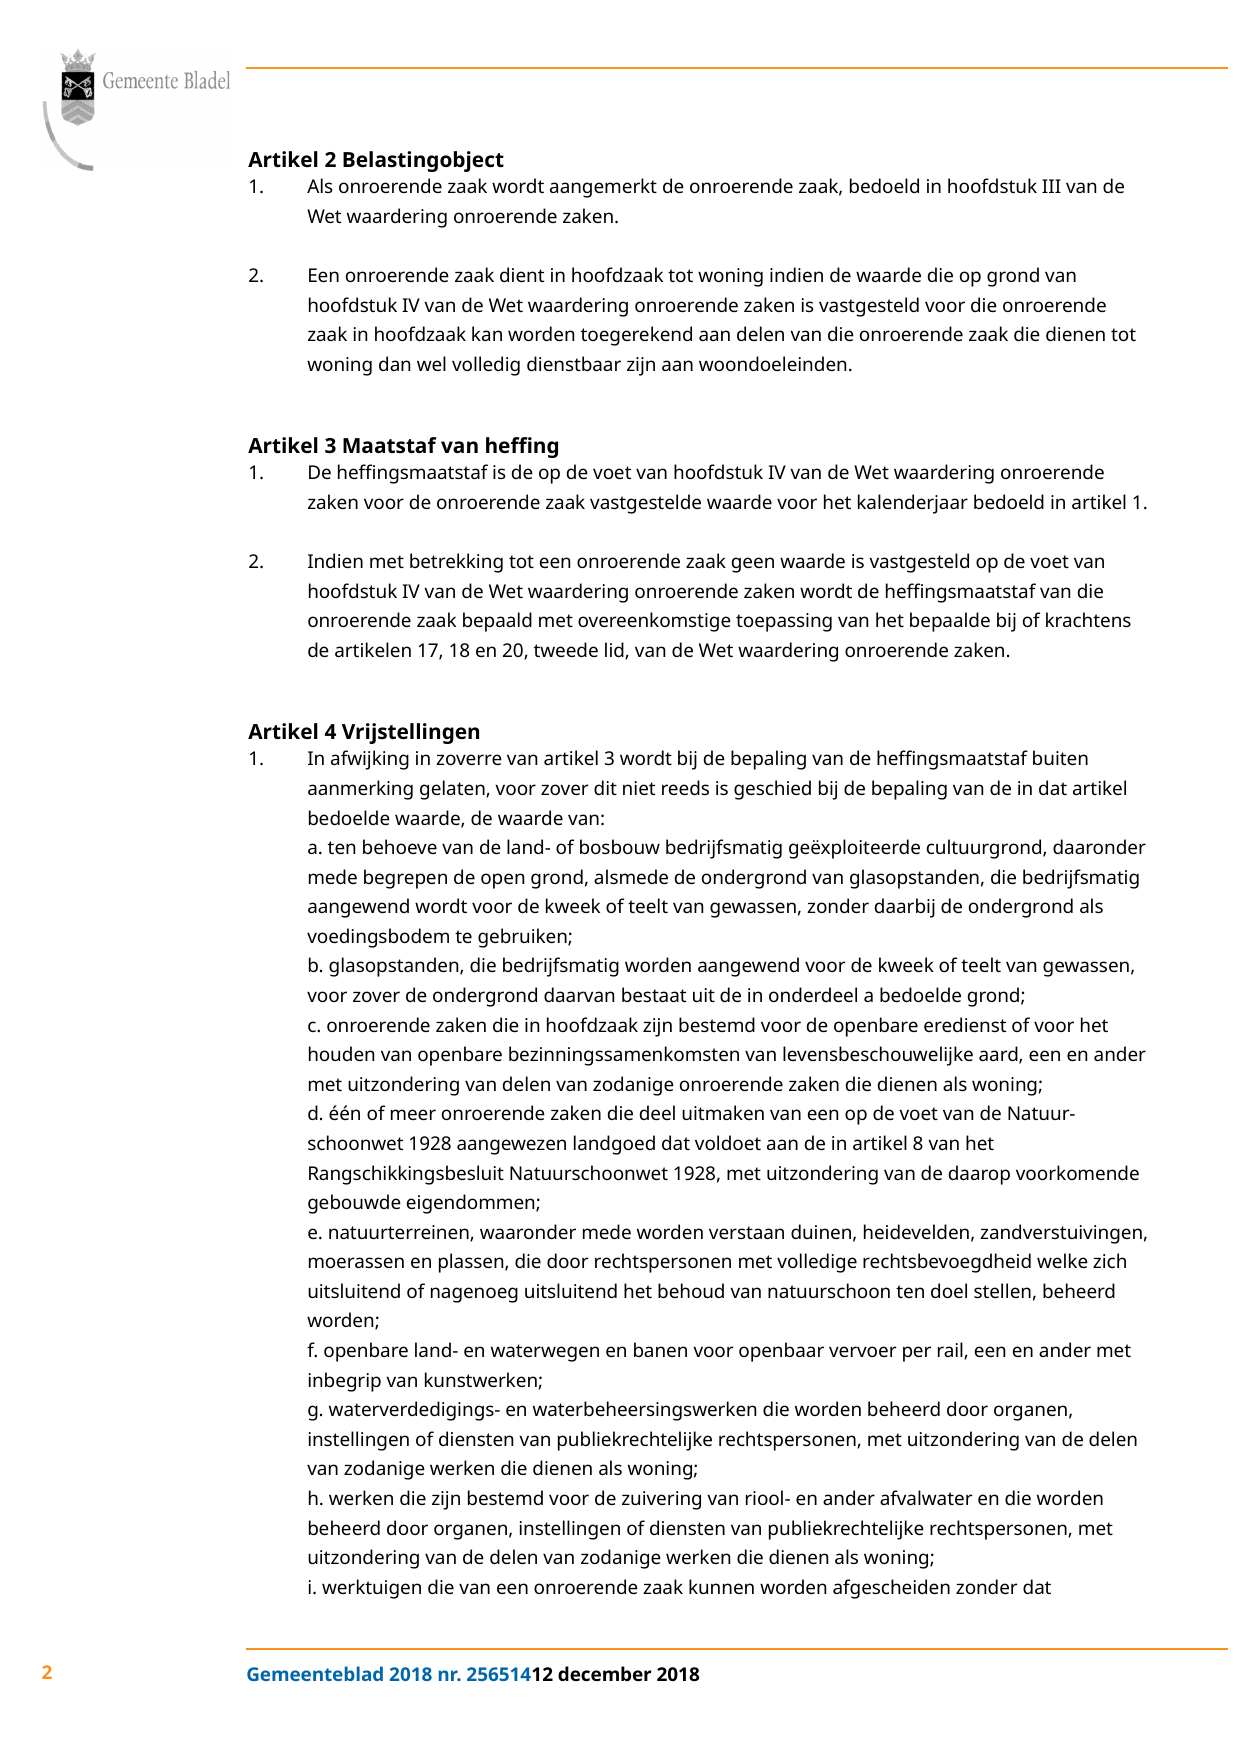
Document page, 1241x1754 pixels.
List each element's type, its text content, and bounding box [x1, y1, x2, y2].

text Artikel 2 Belastingobject [248, 145, 1152, 174]
list b. glasopstanden, die bedrijfsmatig worden aangewend voor de kweek of teelt van gewassen, voor zover de ondergrond daarvan bestaat uit de in onderdeel a bedoelde grond; [248, 953, 1152, 1008]
list e. natuurterreinen, waaronder mede worden verstaan duinen, heidevelden, zandverstuivingen, moerassen en plassen, die door rechtspersonen met volledige rechtsbevoegdheid welke zich uitsluitend of nagenoeg uitsluitend het behoud van natuurschoon ten doel stellen, beheerd worden; [248, 1219, 1152, 1333]
list g. waterverdedigings- en waterbeheersingswerken die worden beheerd door organen, instellingen of diensten van publiekrechtelijke rechtspersonen, met uitzondering van de delen van zodanige werken die dienen als woning; [248, 1396, 1152, 1481]
list d. één of meer onroerende zaken die deel uitmaken van een op de voet van de Natuur-schoonwet 1928 aangewezen landgoed dat voldoet aan de in artikel 8 van het Rangschikkingsbesluit Natuurschoonwet 1928, met uitzondering van de daarop voorkomende gebouwde eigendommen; [248, 1101, 1152, 1215]
list In afwijking in zoverre van artikel 3 wordt bij de bepaling van de heffingsmaatstaf buiten aanmerking gelaten, voor zover dit niet reeds is geschied bij de bepaling van de in dat artikel bedoelde waarde, de waarde van: [248, 746, 1152, 830]
list Indien met betrekking tot een onroerende zaak geen waarde is vastgesteld op de voet van hoofdstuk IV van de Wet waardering onroerende zaken wordt de heffingsmaatstaf van die onroerende zaak bepaald met overeenkomstige toepassing van het bepaalde bij of krachtens de artikelen 17, 18 en 20, tweede lid, van de Wet waardering onroerende zaken. [248, 548, 1152, 663]
list h. werken die zijn bestemd voor de zuivering van riool- en ander afvalwater en die worden beheerd door organen, instellingen of diensten van publiekrechtelijke rechtspersonen, met uitzondering van de delen van zodanige werken die dienen als woning; [248, 1485, 1152, 1570]
text Artikel 3 Maatstaf van heffing [248, 431, 1152, 459]
list Als onroerende zaak wordt aangemerkt de onroerende zaak, bedoeld in hoofdstuk III van de Wet waardering onroerende zaken. [248, 174, 1152, 229]
list c. onroerende zaken die in hoofdzaak zijn bestemd voor de openbare eredienst of voor het houden van openbare bezinningssamenkomsten van levensbeschouwelijke aard, een en ander met uitzondering van delen van zodanige onroerende zaken die dienen als woning; [248, 1012, 1152, 1097]
list De heffingsmaatstaf is de op de voet van hoofdstuk IV van de Wet waardering onroerende zaken voor de onroerende zaak vastgestelde waarde voor het kalenderjaar bedoeld in artikel 1. [248, 459, 1152, 515]
picture [41, 47, 231, 172]
list i. werktuigen die van een onroerende zaak kunnen worden afgescheiden zonder dat [248, 1574, 1152, 1599]
list Een onroerende zaak dient in hoofdzaak tot woning indien de waarde die op grond van hoofdstuk IV van de Wet waardering onroerende zaken is vastgesteld voor die onroerende zaak in hoofdzaak kan worden toegerekend aan delen van die onroerende zaak die dienen tot woning dan wel volledig dienstbaar zijn aan woondoeleinden. [248, 262, 1152, 377]
text Artikel 4 Vrijstellingen [248, 717, 1152, 746]
list a. ten behoeve van de land- of bosbouw bedrijfsmatig geëxploiteerde cultuurgrond, daaronder mede begrepen de open grond, alsmede de ondergrond van glasopstanden, die bedrijfsmatig aangewend wordt voor de kweek of teelt van gewassen, zonder daarbij de ondergrond als voedingsbodem te gebruiken; [248, 834, 1152, 949]
list f. openbare land- en waterwegen en banen voor openbaar vervoer per rail, een en ander met inbegrip van kunstwerken; [248, 1337, 1152, 1392]
